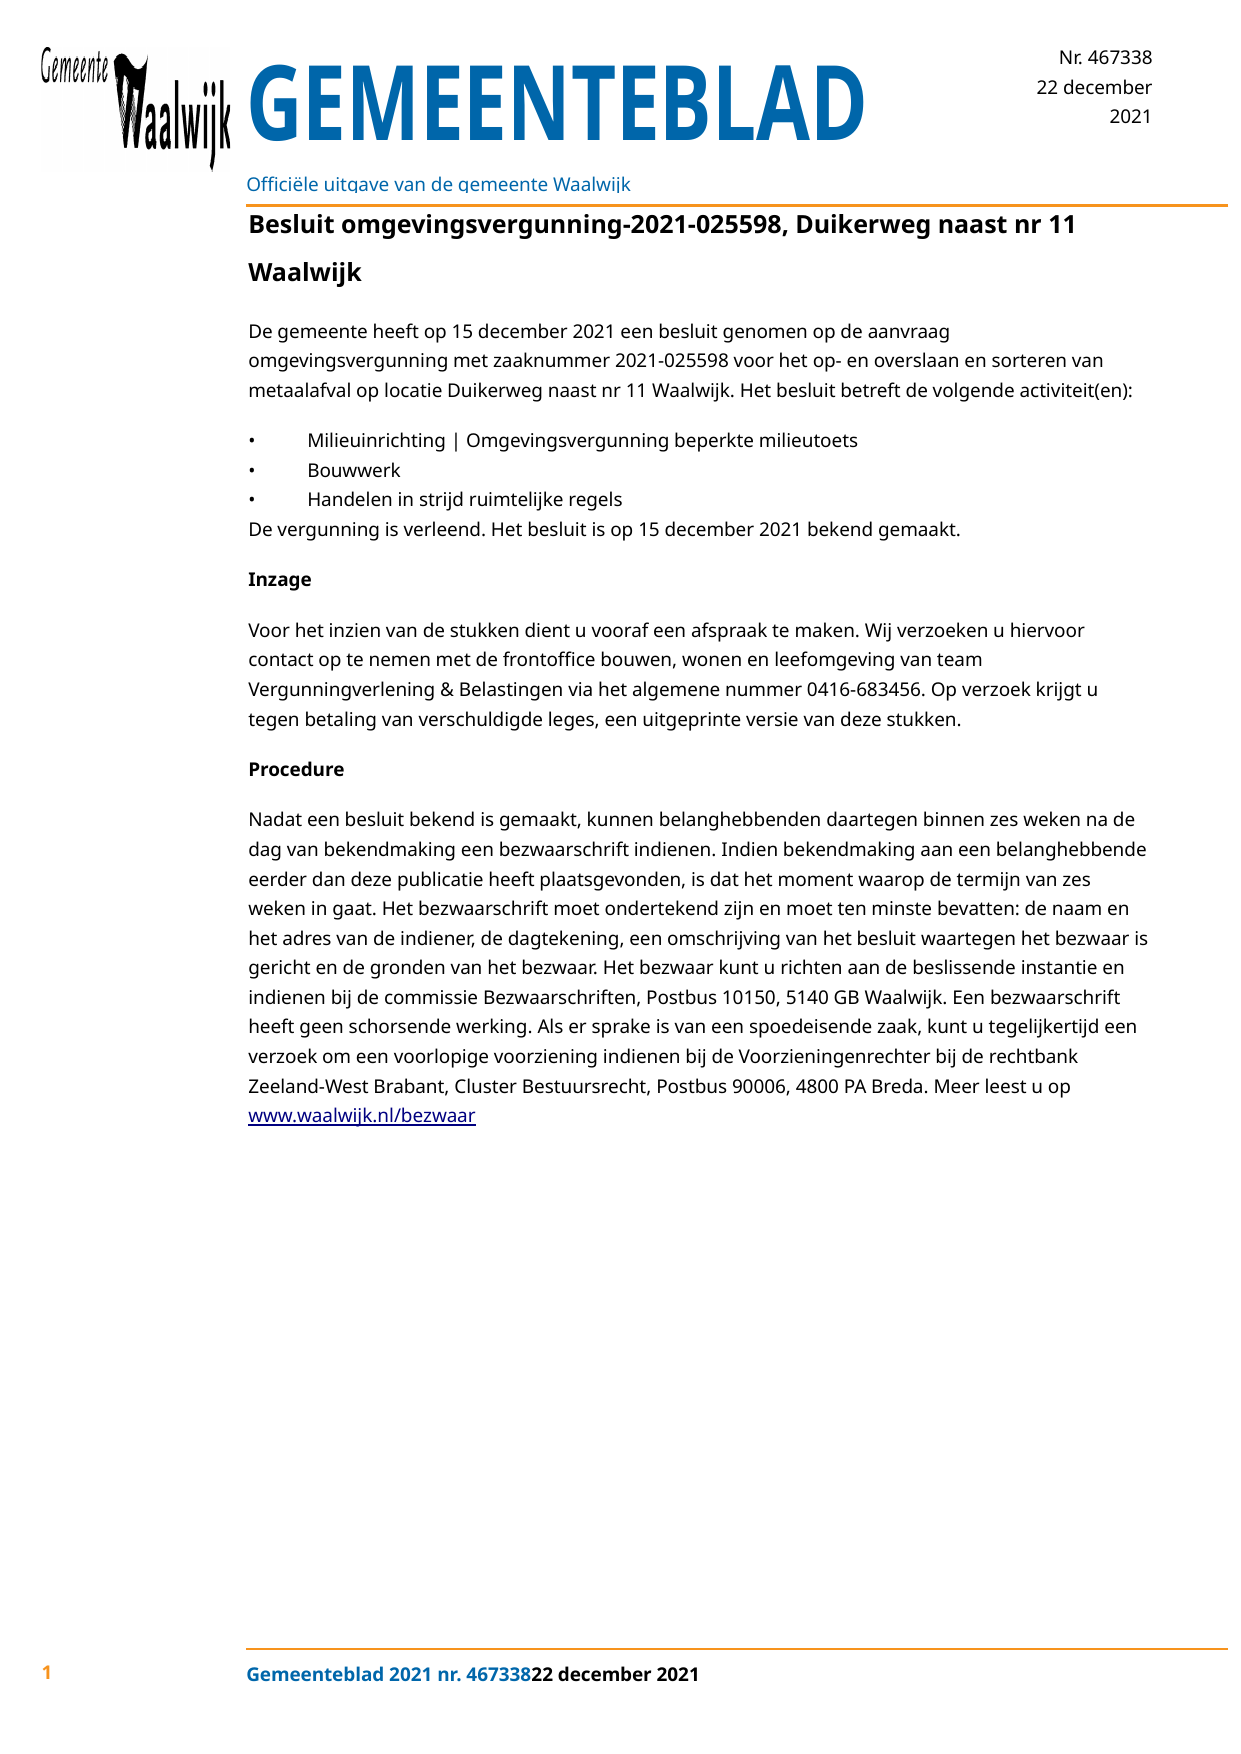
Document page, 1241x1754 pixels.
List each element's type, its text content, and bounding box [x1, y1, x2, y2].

picture [41, 47, 231, 172]
list Bouwwerk [248, 457, 1152, 483]
list Milieuinrichting | Omgevingsvergunning beperkte milieutoets [248, 427, 1152, 453]
text Nadat een besluit bekend is gemaakt, kunnen belanghebbenden daartegen binnen zes weken na de dag van bekendmaking een bezwaarschrift indienen. Indien bekendmaking aan een belanghebbende eerder dan deze publicatie heeft plaatsgevonden, is dat het moment waarop de termijn van zes weken in gaat. Het bezwaarschrift moet ondertekend zijn en moet ten minste bevatten: de naam en het adres van de indiener, de dagtekening, een omschrijving van het besluit waartegen het bezwaar is gericht en de gronden van het bezwaar. Het bezwaar kunt u richten aan de beslissende instantie en indienen bij de commissie Bezwaarschriften, Postbus 10150, 5140 GB Waalwijk. Een bezwaarschrift heeft geen schorsende werking. Als er sprake is van een spoedeisende zaak, kunt u tegelijkertijd een verzoek om een voorlopige voorziening indienen bij de Voorzieningenrechter bij de rechtbank Zeeland-West Brabant, Cluster Bestuursrecht, Postbus 90006, 4800 PA Breda. Meer leest u op www.waalwijk.nl/bezwaar [248, 807, 1152, 1128]
text Inzage [248, 567, 1152, 592]
text Procedure [248, 756, 1152, 782]
text Besluit omgevingsvergunning-2021-025598, Duikerweg naast nr 11 Waalwijk [248, 207, 1152, 288]
text Voor het inzien van de stukken dient u vooraf een afspraak te maken. Wij verzoeken u hiervoor contact op te nemen met de frontoffice bouwen, wonen en leefomgeving van team Vergunningverlening & Belastingen via het algemene nummer 0416-683456. Op verzoek krijgt u tegen betaling van verschuldigde leges, een uitgeprinte versie van deze stukken. [248, 617, 1152, 732]
text De vergunning is verleend. Het besluit is op 15 december 2021 bekend gemaakt. [248, 516, 1152, 542]
text De gemeente heeft op 15 december 2021 een besluit genomen op de aanvraag omgevingsvergunning met zaaknummer 2021-025598 voor het op- en overslaan en sorteren van metaalafval op locatie Duikerweg naast nr 11 Waalwijk. Het besluit betreft de volgende activiteit(en): [248, 318, 1152, 403]
list Handelen in strijd ruimtelijke regels [248, 487, 1152, 512]
